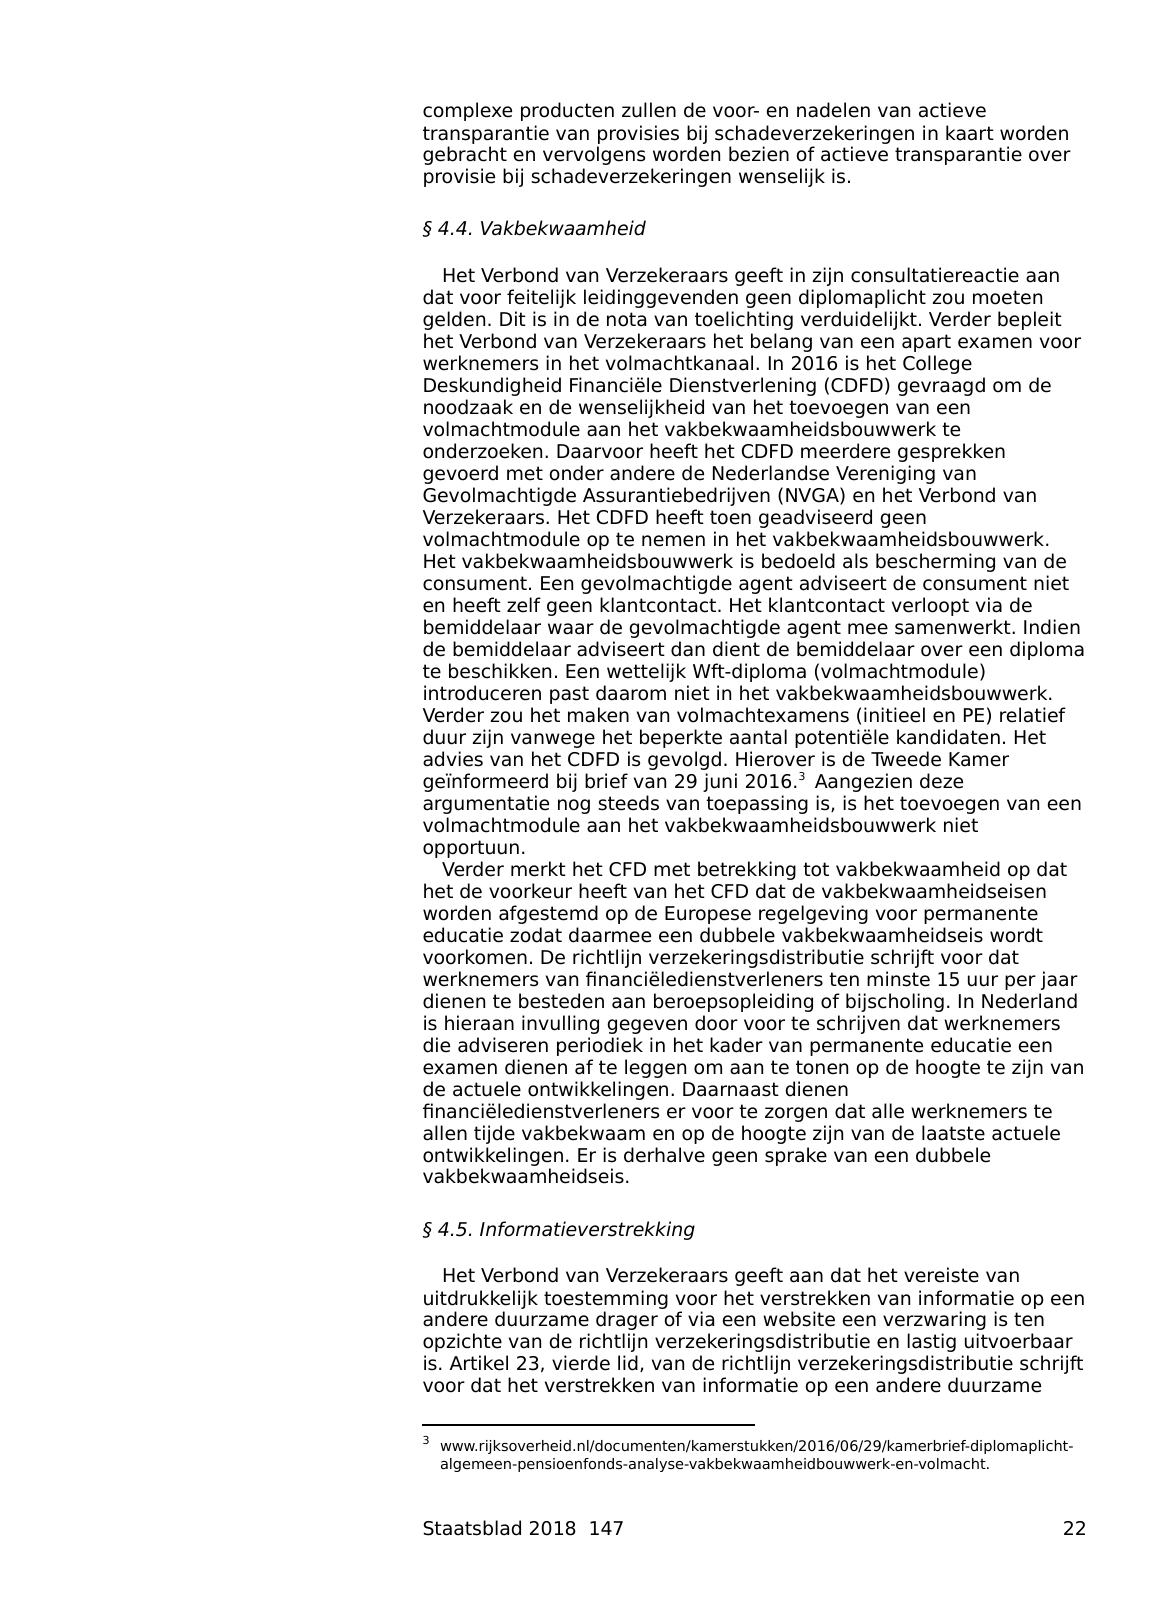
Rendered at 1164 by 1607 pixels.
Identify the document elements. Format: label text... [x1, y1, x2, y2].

subtitle § 4.5. Informatieverstrekking [422, 1218, 1087, 1240]
text complexe producten zullen de voor- en nadelen van actieve transparantie van provisies bij schadeverzekeringen in kaart worden gebracht en vervolgens worden bezien of actieve transparantie over provisie bij schadeverzekeringen wenselijk is. [422, 100, 1087, 188]
text Verder merkt het CFD met betrekking tot vakbekwaamheid op dat het de voorkeur heeft van het CFD dat de vakbekwaamheidseisen worden afgestemd op de Europese regelgeving voor permanente educatie zodat daarmee een dubbele vakbekwaamheidseis wordt voorkomen. De richtlijn verzekeringsdistributie schrijft voor dat werknemers van financiëledienstverleners ten minste 15 uur per jaar dienen te besteden aan beroepsopleiding of bijscholing. In Nederland is hieraan invulling gegeven door voor te schrijven dat werknemers die adviseren periodiek in het kader van permanente educatie een examen dienen af te leggen om aan te tonen op de hoogte te zijn van de actuele ontwikkelingen. Daarnaast dienen financiëledienstverleners er voor te zorgen dat alle werknemers te allen tijde vakbekwaam en op de hoogte zijn van de laatste actuele ontwikkelingen. Er is derhalve geen sprake van een dubbele vakbekwaamheidseis. [422, 859, 1087, 1188]
text Het Verbond van Verzekeraars geeft aan dat het vereiste van uitdrukkelijk toestemming voor het verstrekken van informatie op een andere duurzame drager of via een website een verzwaring is ten opzichte van de richtlijn verzekeringsdistributie en lastig uitvoerbaar is. Artikel 23, vierde lid, van de richtlijn verzekeringsdistributie schrijft voor dat het verstrekken van informatie op een andere duurzame [422, 1265, 1087, 1397]
subtitle § 4.4. Vakbekwaamheid [422, 218, 1087, 240]
text www.rijksoverheid.nl/documenten/kamerstukken/2016/06/29/kamerbrief-diplomaplicht-algemeen-pensioenfonds-analyse-vakbekwaamheidbouwwerk-en-volmacht. [422, 1434, 1087, 1473]
text Het Verbond van Verzekeraars geeft in zijn consultatiereactie aan dat voor feitelijk leidinggevenden geen diplomaplicht zou moeten gelden. Dit is in de nota van toelichting verduidelijkt. Verder bepleit het Verbond van Verzekeraars het belang van een apart examen voor werknemers in het volmachtkanaal. In 2016 is het College Deskundigheid Financiële Dienstverlening (CDFD) gevraagd om de noodzaak en de wenselijkheid van het toevoegen van een volmachtmodule aan het vakbekwaamheidsbouwwerk te onderzoeken. Daarvoor heeft het CDFD meerdere gesprekken gevoerd met onder andere de Nederlandse Vereniging van Gevolmachtigde Assurantiebedrijven (NVGA) en het Verbond van Verzekeraars. Het CDFD heeft toen geadviseerd geen volmachtmodule op te nemen in het vakbekwaamheidsbouwwerk. Het vakbekwaamheidsbouwwerk is bedoeld als bescherming van de consument. Een gevolmachtigde agent adviseert de consument niet en heeft zelf geen klantcontact. Het klantcontact verloopt via de bemiddelaar waar de gevolmachtigde agent mee samenwerkt. Indien de bemiddelaar adviseert dan dient de bemiddelaar over een diploma te beschikken. Een wettelijk Wft-diploma (volmachtmodule) introduceren past daarom niet in het vakbekwaamheidsbouwwerk. Verder zou het maken van volmachtexamens (initieel en PE) relatief duur zijn vanwege het beperkte aantal potentiële kandidaten. Het advies van het CDFD is gevolgd. Hierover is de Tweede Kamer geïnformeerd bij brief van 29 juni 2016. Aangezien deze argumentatie nog steeds van toepassing is, is het toevoegen van een volmachtmodule aan het vakbekwaamheidsbouwwerk niet opportuun. [422, 265, 1087, 859]
